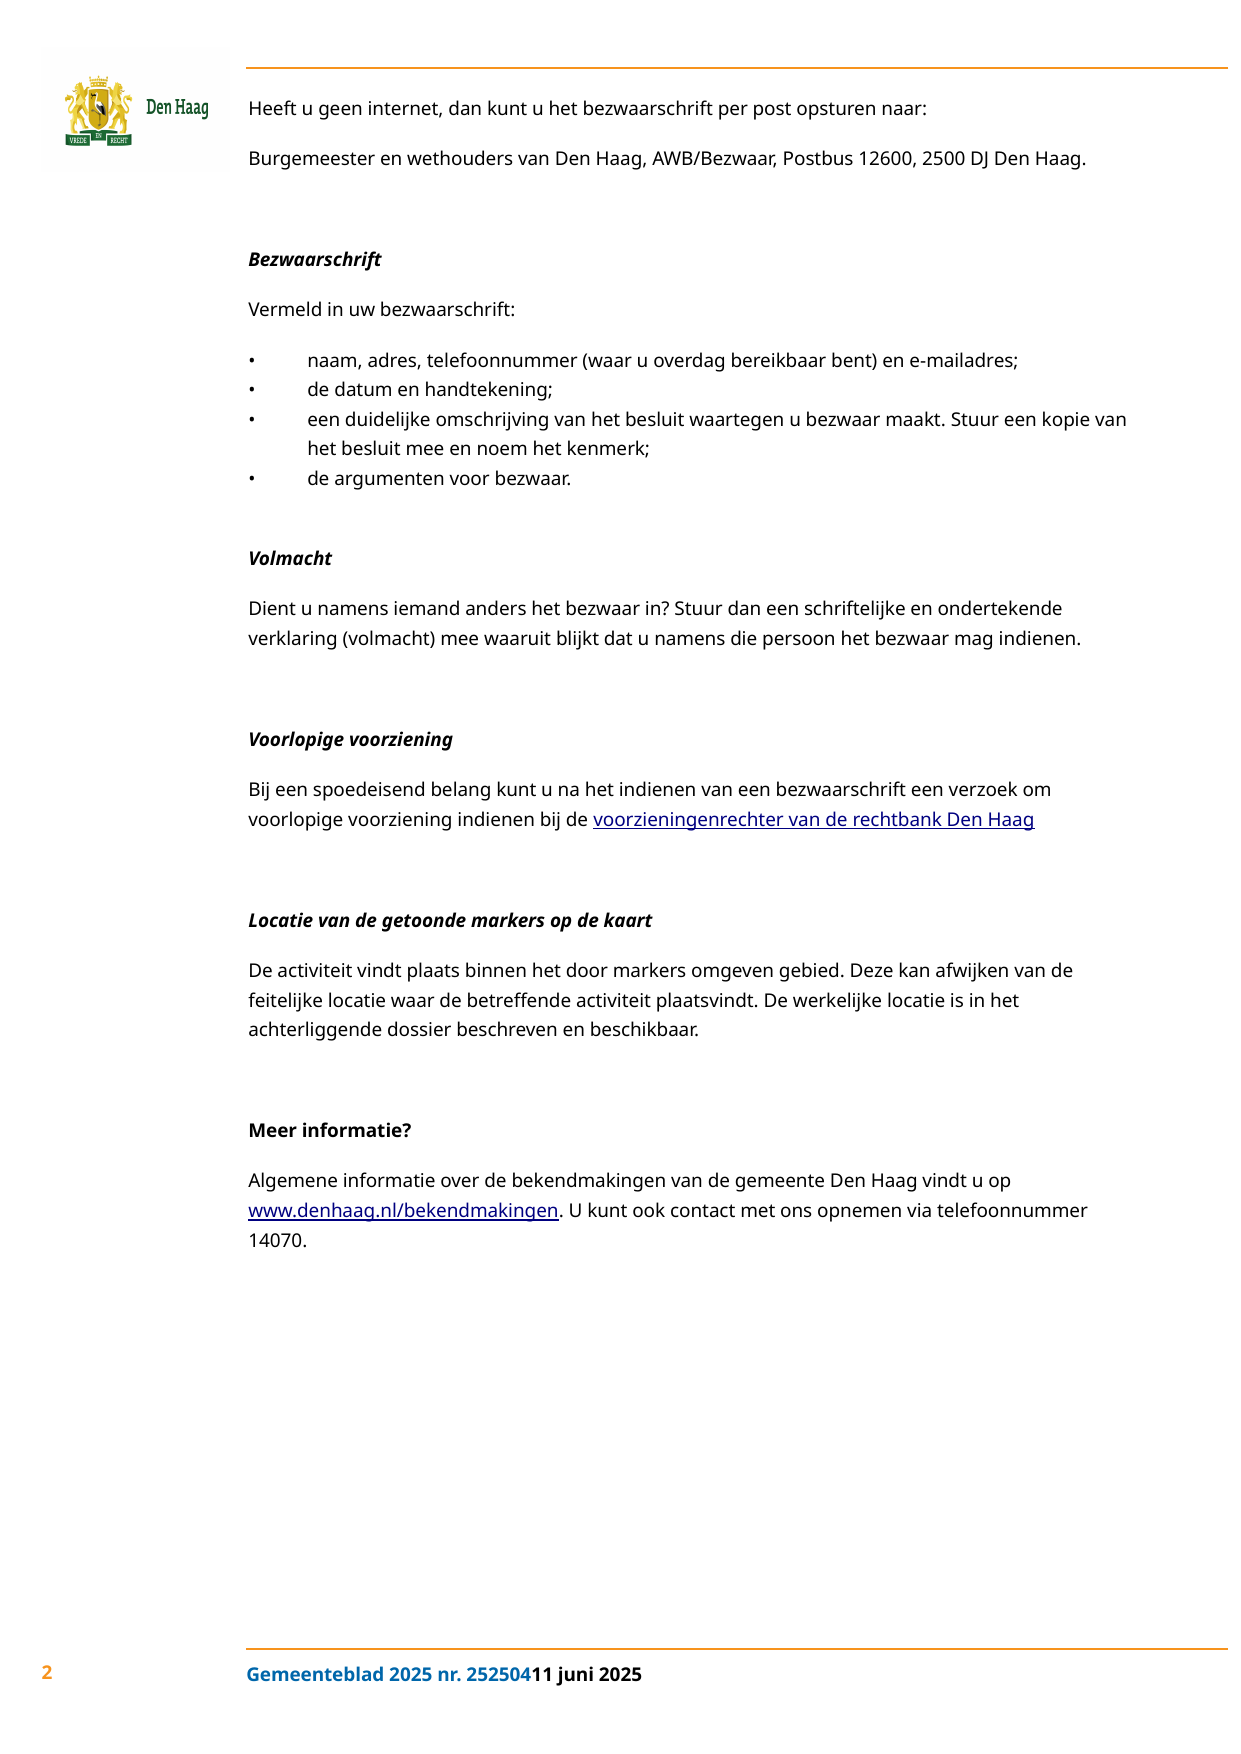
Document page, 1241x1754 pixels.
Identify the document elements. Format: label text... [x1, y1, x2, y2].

text Algemene informatie over de bekendmakingen van de gemeente Den Haag vindt u op www.denhaag.nl/bekendmakingen. U kunt ook contact met ons opnemen via telefoonnummer 14070. [248, 1168, 1152, 1253]
list een duidelijke omschrijving van het besluit waartegen u bezwaar maakt. Stuur een kopie van het besluit mee en noem het kenmerk; [248, 406, 1152, 461]
list naam, adres, telefoonnummer (waar u overdag bereikbaar bent) en e-mailadres; [248, 347, 1152, 373]
text De activiteit vindt plaats binnen het door markers omgeven gebied. Deze kan afwijken van de feitelijke locatie waar de betreffende activiteit plaatsvindt. De werkelijke locatie is in het achterliggende dossier beschreven en beschikbaar. [248, 957, 1152, 1042]
text Bij een spoedeisend belang kunt u na het indienen van een bezwaarschrift een verzoek om voorlopige voorziening indienen bij de voorzieningenrechter van de rechtbank Den Haag [248, 776, 1152, 832]
text Locatie van de getoonde markers op de kaart [248, 907, 1152, 933]
list de datum en handtekening; [248, 376, 1152, 402]
text Volmacht [248, 545, 1152, 571]
text Dient u namens iemand anders het bezwaar in? Stuur dan een schriftelijke en ondertekende verklaring (volmacht) mee waaruit blijkt dat u namens die persoon het bezwaar mag indienen. [248, 596, 1152, 651]
text Burgemeester en wethouders van Den Haag, AWB/Bezwaar, Postbus 12600, 2500 DJ Den Haag. [248, 145, 1152, 171]
text Bezwaarschrift [248, 246, 1152, 272]
picture [41, 47, 231, 172]
text Vermeld in uw bezwaarschrift: [248, 296, 1152, 322]
text Meer informatie? [248, 1117, 1152, 1143]
text Voorlopige voorziening [248, 726, 1152, 752]
list de argumenten voor bezwaar. [248, 465, 1152, 491]
text Heeft u geen internet, dan kunt u het bezwaarschrift per post opsturen naar: [248, 95, 1152, 121]
